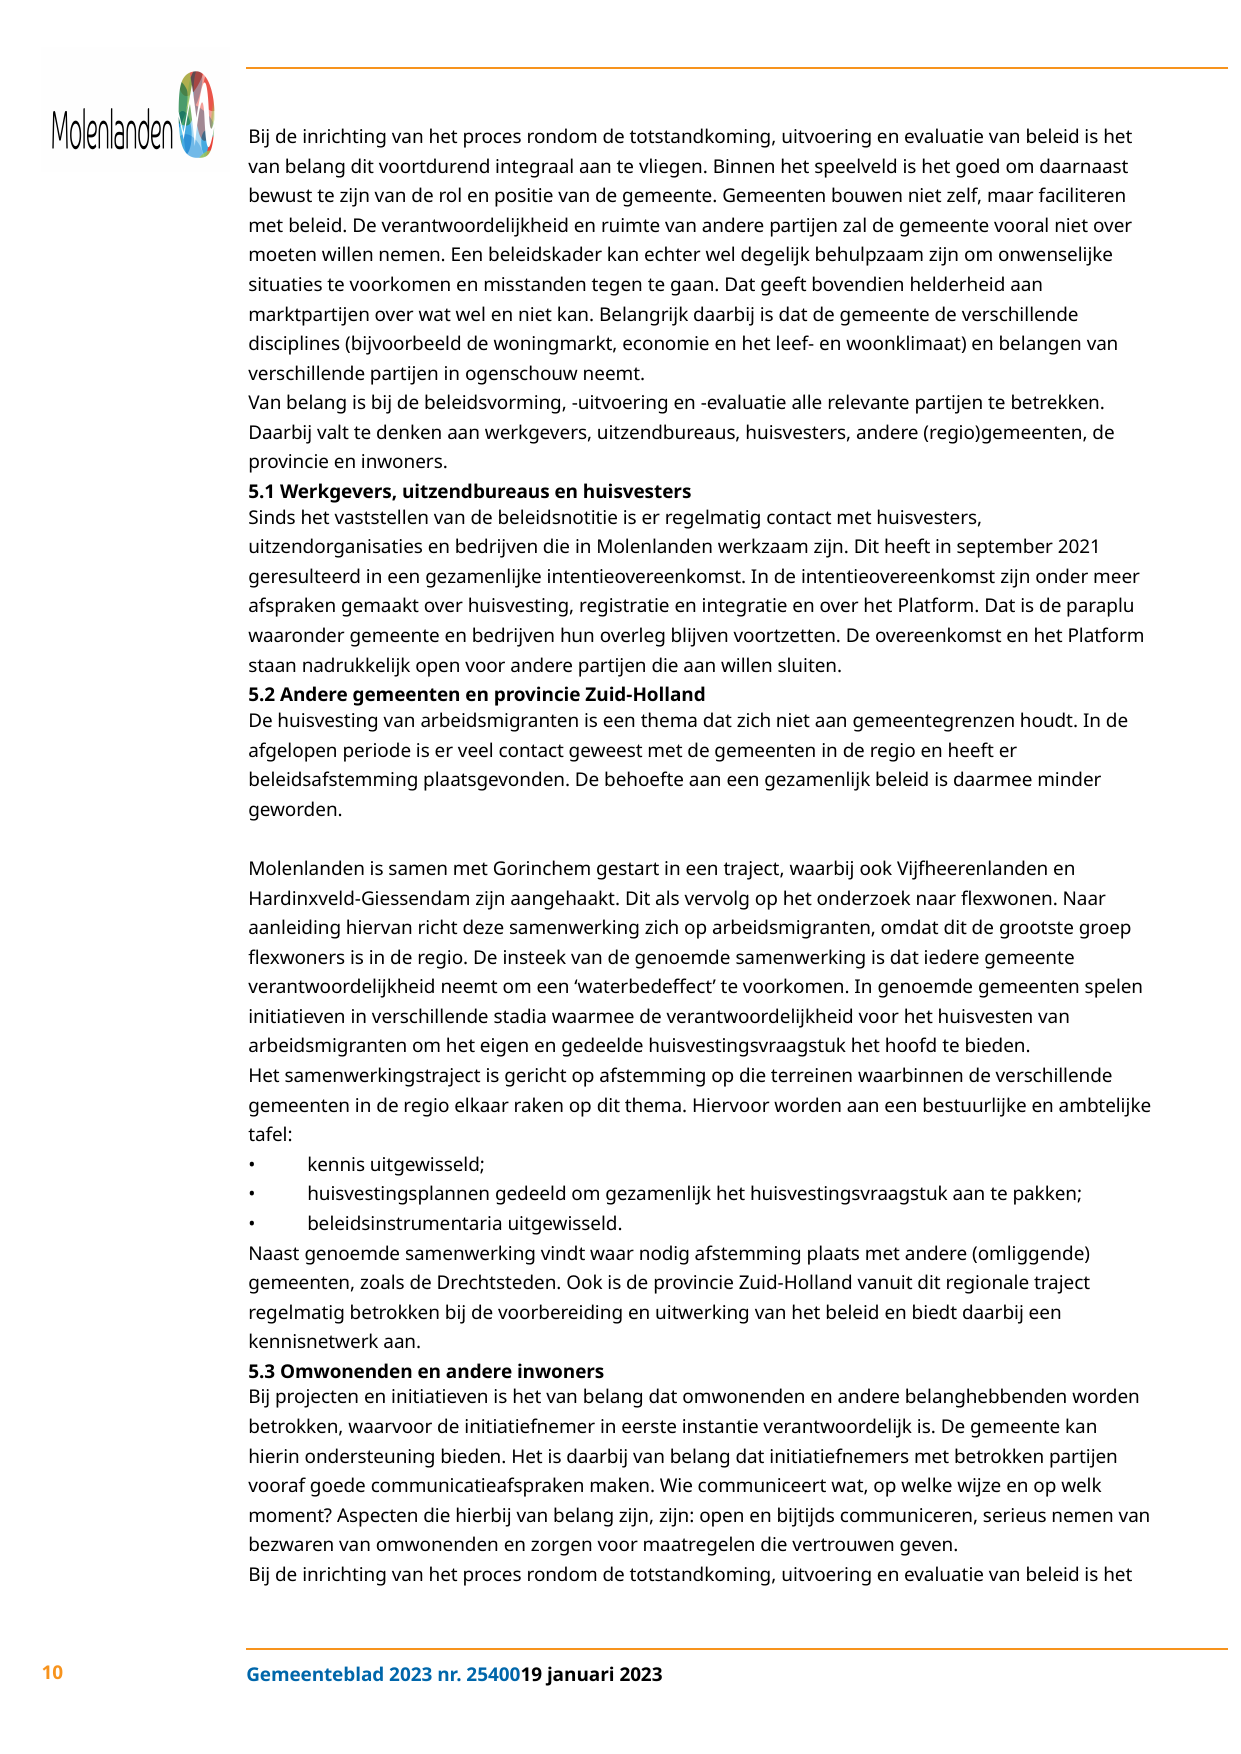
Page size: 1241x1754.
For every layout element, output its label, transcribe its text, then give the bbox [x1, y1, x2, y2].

text Molenlanden is samen met Gorinchem gestart in een traject, waarbij ook Vijfheerenlanden en Hardinxveld-Giessendam zijn aangehaakt. Dit als vervolg op het onderzoek naar flexwonen. Naar aanleiding hiervan richt deze samenwerking zich op arbeidsmigranten, omdat dit de grootste groep flexwoners is in de regio. De insteek van de genoemde samenwerking is dat iedere gemeente verantwoordelijkheid neemt om een ‘waterbedeffect’ te voorkomen. In genoemde gemeenten spelen initiatieven in verschillende stadia waarmee de verantwoordelijkheid voor het huisvesten van arbeidsmigranten om het eigen en gedeelde huisvestingsvraagstuk het hoofd te bieden. [248, 855, 1152, 1058]
text Sinds het vaststellen van de beleidsnotitie is er regelmatig contact met huisvesters, uitzendorganisaties en bedrijven die in Molenlanden werkzaam zijn. Dit heeft in september 2021 geresulteerd in een gezamenlijke intentieovereenkomst. In de intentieovereenkomst zijn onder meer afspraken gemaakt over huisvesting, registratie en integratie en over het Platform. Dat is de paraplu waaronder gemeente en bedrijven hun overleg blijven voortzetten. De overeenkomst en het Platform staan nadrukkelijk open voor andere partijen die aan willen sluiten. [248, 504, 1152, 678]
text Bij de inrichting van het proces rondom de totstandkoming, uitvoering en evaluatie van beleid is het [248, 1561, 1152, 1587]
picture [41, 47, 231, 172]
text 5.3 Omwonenden en andere inwoners [248, 1358, 1152, 1384]
list huisvestingsplannen gedeeld om gezamenlijk het huisvestingsvraagstuk aan te pakken; [248, 1181, 1152, 1206]
text Van belang is bij de beleidsvorming, -uitvoering en -evaluatie alle relevante partijen te betrekken. Daarbij valt te denken aan werkgevers, uitzendbureaus, huisvesters, andere (regio)gemeenten, de provincie en inwoners. [248, 389, 1152, 474]
text De huisvesting van arbeidsmigranten is een thema dat zich niet aan gemeentegrenzen houdt. In de afgelopen periode is er veel contact geweest met de gemeenten in de regio en heeft er beleidsafstemming plaatsgevonden. De behoefte aan een gezamenlijk beleid is daarmee minder geworden. [248, 707, 1152, 822]
text Bij de inrichting van het proces rondom de totstandkoming, uitvoering en evaluatie van beleid is het van belang dit voortdurend integraal aan te vliegen. Binnen het speelveld is het goed om daarnaast bewust te zijn van de rol en positie van de gemeente. Gemeenten bouwen niet zelf, maar faciliteren met beleid. De verantwoordelijkheid en ruimte van andere partijen zal de gemeente vooral niet over moeten willen nemen. Een beleidskader kan echter wel degelijk behulpzaam zijn om onwenselijke situaties te voorkomen en misstanden tegen te gaan. Dat geeft bovendien helderheid aan marktpartijen over wat wel en niet kan. Belangrijk daarbij is dat de gemeente de verschillende disciplines (bijvoorbeeld de woningmarkt, economie en het leef- en woonklimaat) en belangen van verschillende partijen in ogenschouw neemt. [248, 123, 1152, 386]
text 5.1 Werkgevers, uitzendbureaus en huisvesters [248, 478, 1152, 504]
list kennis uitgewisseld; [248, 1151, 1152, 1177]
text 5.2 Andere gemeenten en provincie Zuid-Holland [248, 681, 1152, 707]
text Bij projecten en initiatieven is het van belang dat omwonenden en andere belanghebbenden worden betrokken, waarvoor de initiatiefnemer in eerste instantie verantwoordelijk is. De gemeente kan hierin ondersteuning bieden. Het is daarbij van belang dat initiatiefnemers met betrokken partijen vooraf goede communicatieafspraken maken. Wie communiceert wat, op welke wijze en op welk moment? Aspecten die hierbij van belang zijn, zijn: open en bijtijds communiceren, serieus nemen van bezwaren van omwonenden en zorgen voor maatregelen die vertrouwen geven. [248, 1384, 1152, 1557]
list beleidsinstrumentaria uitgewisseld. [248, 1210, 1152, 1236]
text Naast genoemde samenwerking vindt waar nodig afstemming plaats met andere (omliggende) gemeenten, zoals de Drechtsteden. Ook is de provincie Zuid-Holland vanuit dit regionale traject regelmatig betrokken bij de voorbereiding en uitwerking van het beleid en biedt daarbij een kennisnetwerk aan. [248, 1240, 1152, 1354]
text Het samenwerkingstraject is gericht op afstemming op die terreinen waarbinnen de verschillende gemeenten in de regio elkaar raken op dit thema. Hiervoor worden aan een bestuurlijke en ambtelijke tafel: [248, 1062, 1152, 1147]
